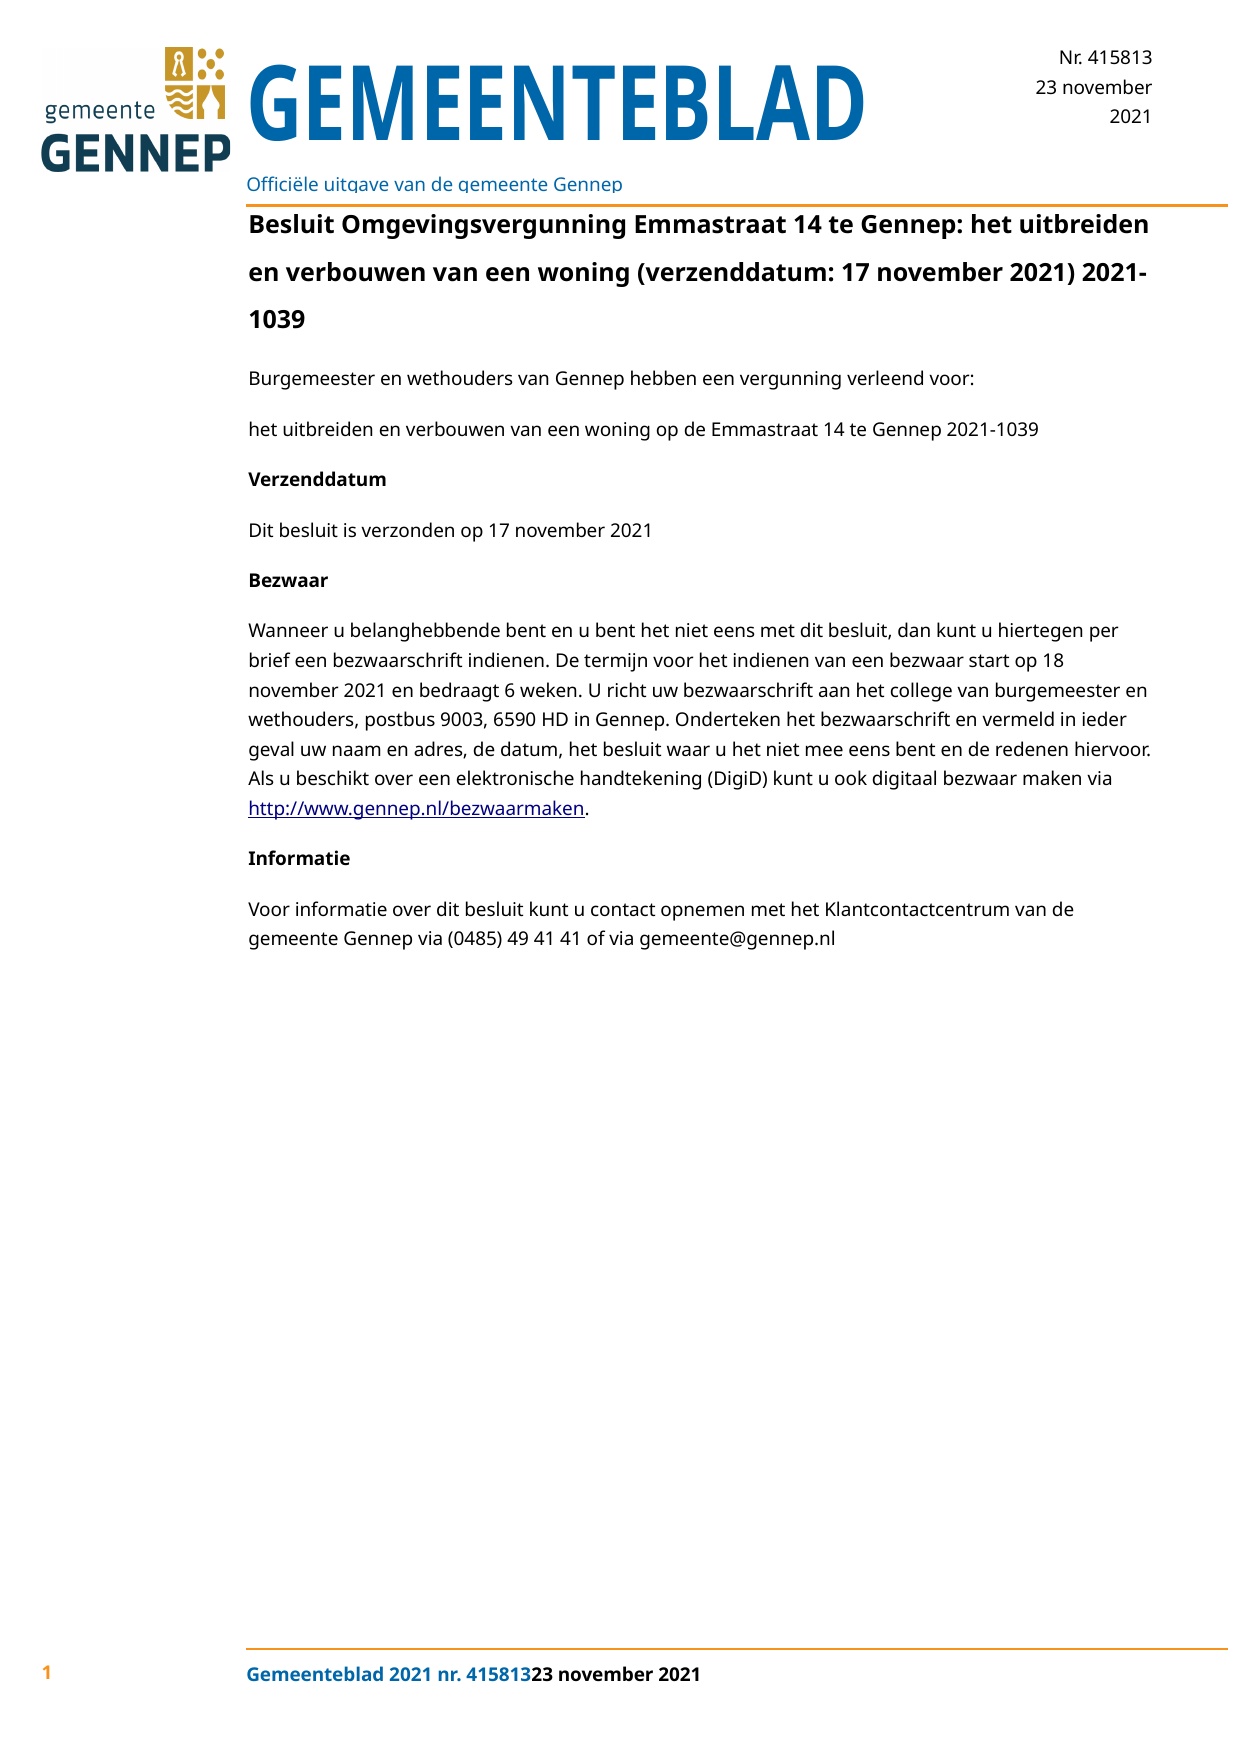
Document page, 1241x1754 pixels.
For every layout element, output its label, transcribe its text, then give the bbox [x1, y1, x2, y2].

text het uitbreiden en verbouwen van een woning op de Emmastraat 14 te Gennep 2021-1039 [248, 416, 1152, 442]
text Dit besluit is verzonden op 17 november 2021 [248, 517, 1152, 542]
text Voor informatie over dit besluit kunt u contact opnemen met het Klantcontactcentrum van de gemeente Gennep via (0485) 49 41 41 of via gemeente@gennep.nl [248, 896, 1152, 951]
text Informatie [248, 846, 1152, 871]
text Verzenddatum [248, 466, 1152, 492]
text Besluit Omgevingsvergunning Emmastraat 14 te Gennep: het uitbreiden en verbouwen van een woning (verzenddatum: 17 november 2021) 2021-1039 [248, 207, 1152, 336]
text Bezwaar [248, 567, 1152, 593]
text Wanneer u belanghebbende bent en u bent het niet eens met dit besluit, dan kunt u hiertegen per brief een bezwaarschrift indienen. De termijn voor het indienen van een bezwaar start op 18 november 2021 en bedraagt 6 weken. U richt uw bezwaarschrift aan het college van burgemeester en wethouders, postbus 9003, 6590 HD in Gennep. Onderteken het bezwaarschrift en vermeld in ieder geval uw naam en adres, de datum, het besluit waar u het niet mee eens bent en de redenen hiervoor. Als u beschikt over een elektronische handtekening (DigiD) kunt u ook digitaal bezwaar maken via http://www.gennep.nl/bezwaarmaken. [248, 618, 1152, 821]
text Burgemeester en wethouders van Gennep hebben een vergunning verleend voor: [248, 366, 1152, 391]
picture [41, 47, 231, 172]
